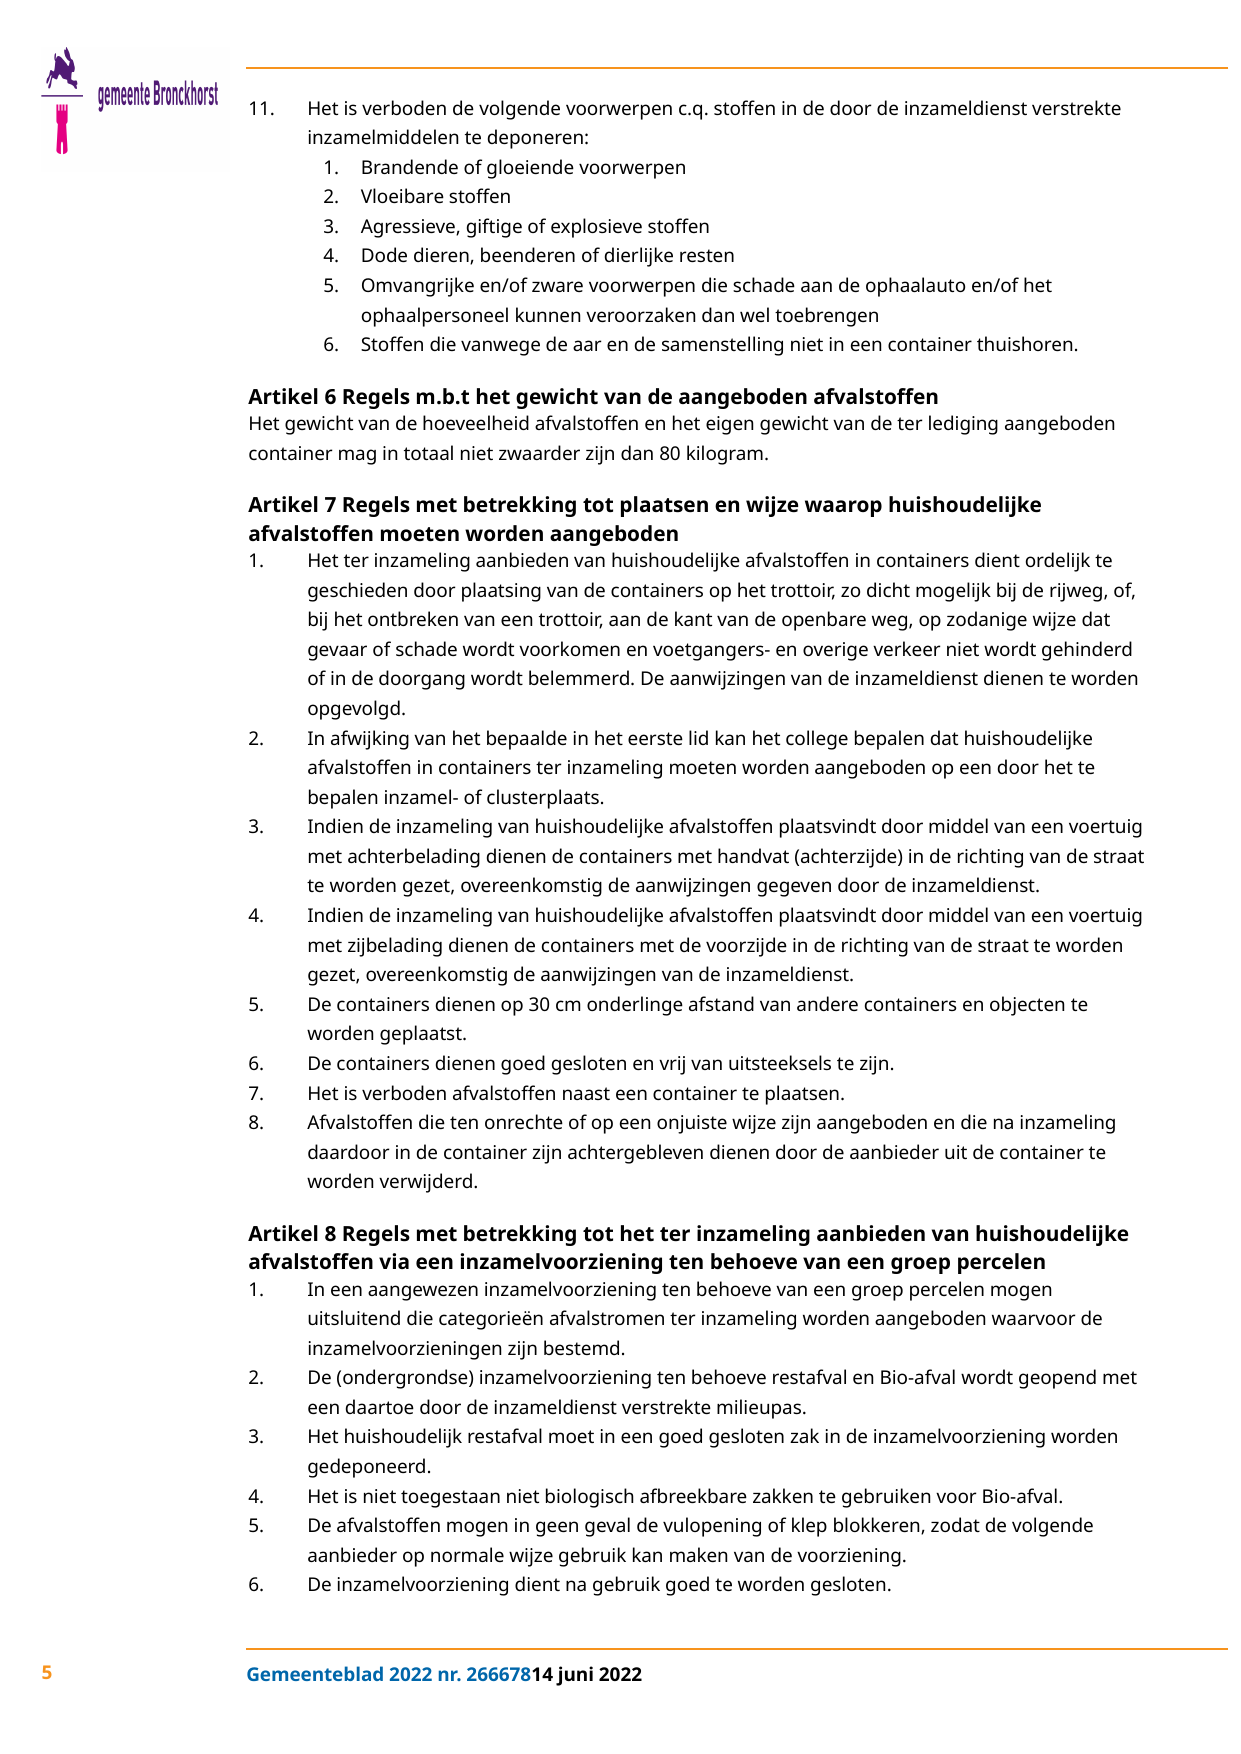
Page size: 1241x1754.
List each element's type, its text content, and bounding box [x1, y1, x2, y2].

list De afvalstoffen mogen in geen geval de vulopening of klep blokkeren, zodat de volgende aanbieder op normale wijze gebruik kan maken van de voorziening. [248, 1512, 1152, 1568]
list Stoffen die vanwege de aar en de samenstelling niet in een container thuishoren. [323, 331, 1152, 357]
list Dode dieren, beenderen of dierlijke resten [323, 243, 1152, 268]
text Artikel 8 Regels met betrekking tot het ter inzameling aanbieden van huishoudelijke afvalstoffen via een inzamelvoorziening ten behoeve van een groep percelen [248, 1219, 1152, 1276]
list Vloeibare stoffen [323, 183, 1152, 209]
text Het gewicht van de hoeveelheid afvalstoffen en het eigen gewicht van de ter lediging aangeboden container mag in totaal niet zwaarder zijn dan 80 kilogram. [248, 410, 1152, 466]
list Het is verboden de volgende voorwerpen c.q. stoffen in de door de inzameldienst verstrekte inzamelmiddelen te deponeren: [248, 95, 1152, 150]
list In een aangewezen inzamelvoorziening ten behoeve van een groep percelen mogen uitsluitend die categorieën afvalstromen ter inzameling worden aangeboden waarvoor de inzamelvoorzieningen zijn bestemd. [248, 1276, 1152, 1361]
text Artikel 7 Regels met betrekking tot plaatsen en wijze waarop huishoudelijke afvalstoffen moeten worden aangeboden [248, 490, 1152, 547]
list In afwijking van het bepaalde in het eerste lid kan het college bepalen dat huishoudelijke afvalstoffen in containers ter inzameling moeten worden aangeboden op een door het te bepalen inzamel- of clusterplaats. [248, 725, 1152, 809]
list Indien de inzameling van huishoudelijke afvalstoffen plaatsvindt door middel van een voertuig met achterbelading dienen de containers met handvat (achterzijde) in de richting van de straat te worden gezet, overeenkomstig de aanwijzingen gegeven door de inzameldienst. [248, 813, 1152, 898]
list Afvalstoffen die ten onrechte of op een onjuiste wijze zijn aangeboden en die na inzameling daardoor in de container zijn achtergebleven dienen door de aanbieder uit de container te worden verwijderd. [248, 1109, 1152, 1194]
picture [41, 47, 231, 172]
list Agressieve, giftige of explosieve stoffen [323, 213, 1152, 239]
list De (ondergrondse) inzamelvoorziening ten behoeve restafval en Bio-afval wordt geopend met een daartoe door de inzameldienst verstrekte milieupas. [248, 1364, 1152, 1420]
text Artikel 6 Regels m.b.t het gewicht van de aangeboden afvalstoffen [248, 382, 1152, 410]
list De containers dienen op 30 cm onderlinge afstand van andere containers en objecten te worden geplaatst. [248, 991, 1152, 1046]
list Indien de inzameling van huishoudelijke afvalstoffen plaatsvindt door middel van een voertuig met zijbelading dienen de containers met de voorzijde in de richting van de straat te worden gezet, overeenkomstig de aanwijzingen van de inzameldienst. [248, 902, 1152, 987]
list Het huishoudelijk restafval moet in een goed gesloten zak in de inzamelvoorziening worden gedeponeerd. [248, 1424, 1152, 1479]
list De inzamelvoorziening dient na gebruik goed te worden gesloten. [248, 1572, 1152, 1597]
list De containers dienen goed gesloten en vrij van uitsteeksels te zijn. [248, 1050, 1152, 1076]
list Het is verboden afvalstoffen naast een container te plaatsen. [248, 1080, 1152, 1105]
list Omvangrijke en/of zware voorwerpen die schade aan de ophaalauto en/of het ophaalpersoneel kunnen veroorzaken dan wel toebrengen [323, 272, 1152, 328]
list Brandende of gloeiende voorwerpen [323, 154, 1152, 180]
list Het ter inzameling aanbieden van huishoudelijke afvalstoffen in containers dient ordelijk te geschieden door plaatsing van de containers op het trottoir, zo dicht mogelijk bij de rijweg, of, bij het ontbreken van een trottoir, aan de kant van de openbare weg, op zodanige wijze dat gevaar of schade wordt voorkomen en voetgangers- en overige verkeer niet wordt gehinderd of in de doorgang wordt belemmerd. De aanwijzingen van de inzameldienst dienen te worden opgevolgd. [248, 547, 1152, 721]
list Het is niet toegestaan niet biologisch afbreekbare zakken te gebruiken voor Bio-afval. [248, 1483, 1152, 1508]
